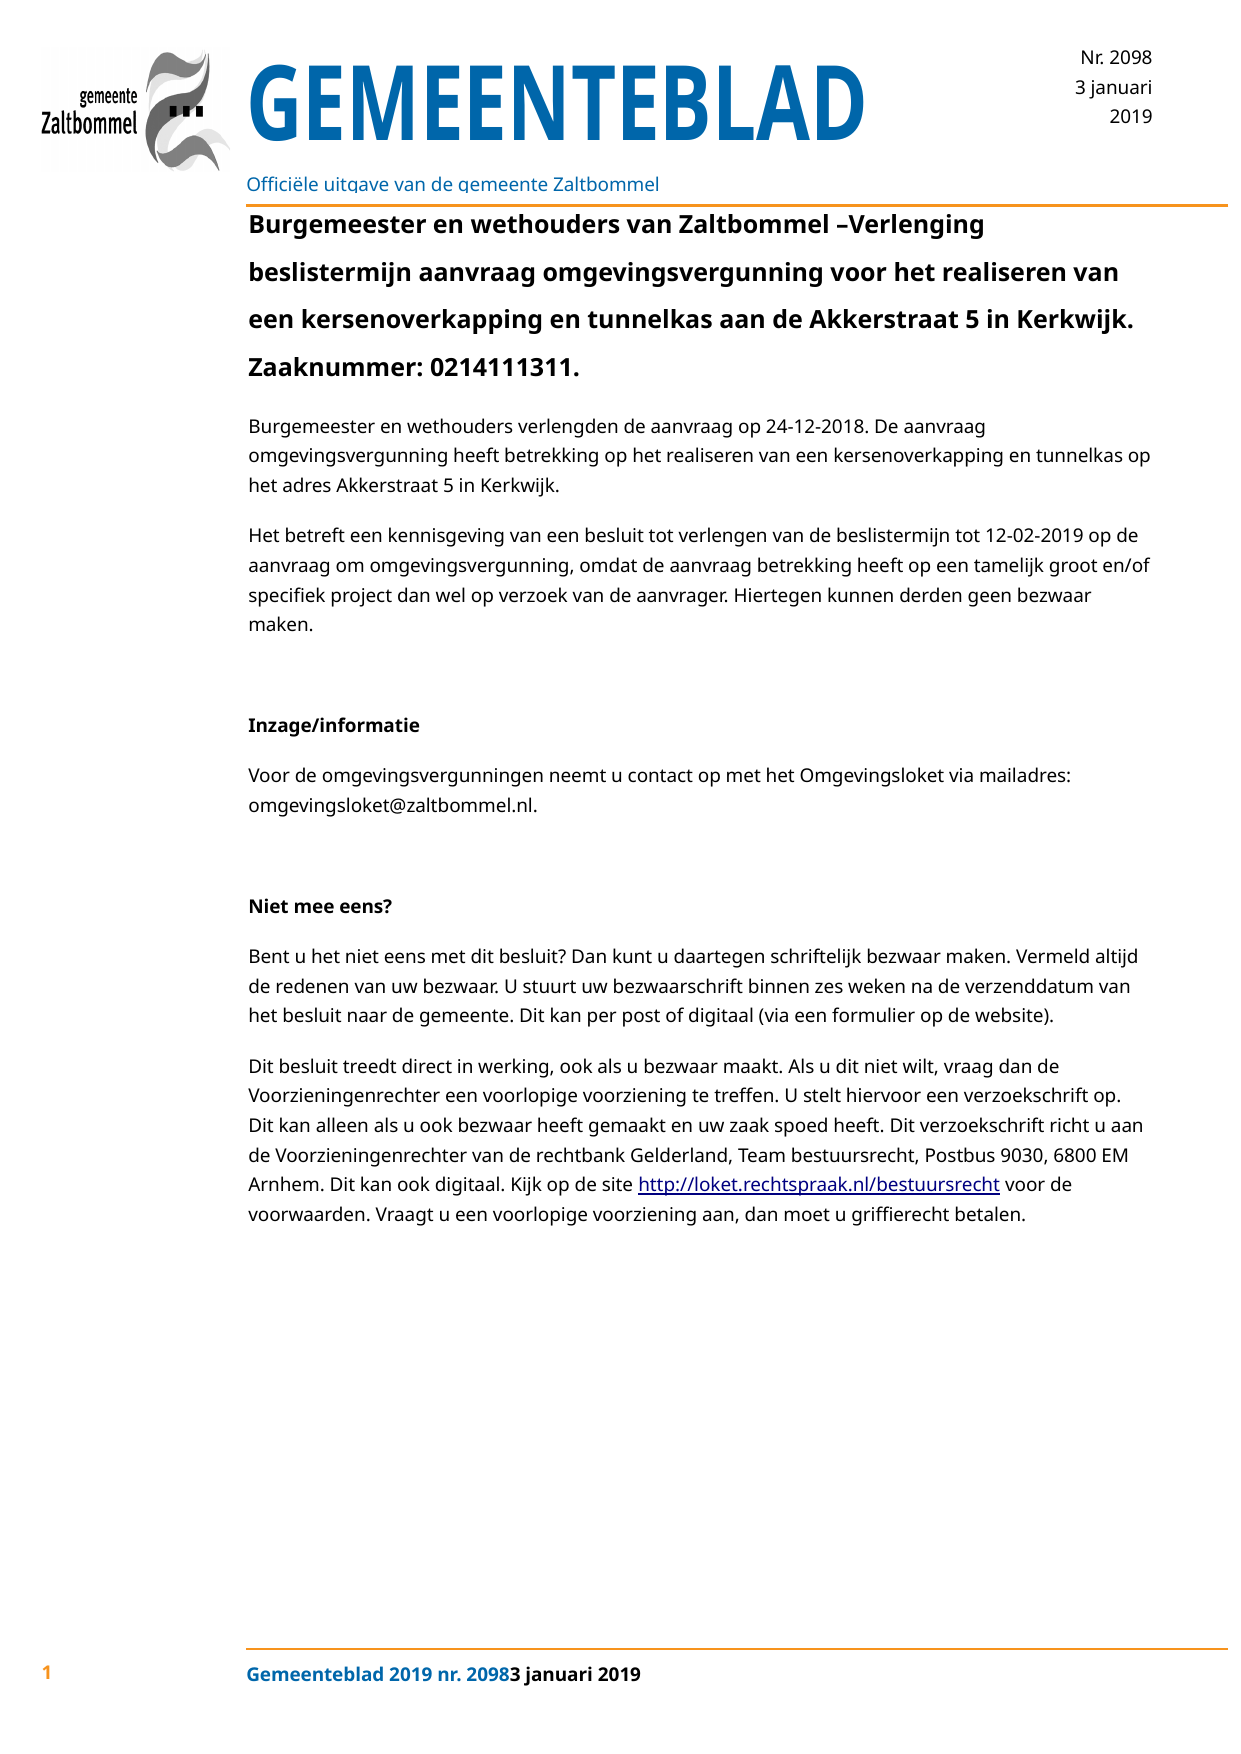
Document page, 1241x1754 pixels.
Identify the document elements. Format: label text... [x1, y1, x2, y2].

text Voor de omgevingsvergunningen neemt u contact op met het Omgevingsloket via mailadres: omgevingsloket@zaltbommel.nl. [248, 763, 1152, 818]
text Burgemeester en wethouders verlengden de aanvraag op 24-12-2018. De aanvraag omgevingsvergunning heeft betrekking op het realiseren van een kersenoverkapping en tunnelkas op het adres Akkerstraat 5 in Kerkwijk. [248, 413, 1152, 498]
picture [41, 47, 231, 172]
text Niet mee eens? [248, 893, 1152, 919]
text Dit besluit treedt direct in werking, ook als u bezwaar maakt. Als u dit niet wilt, vraag dan de Voorzieningenrechter een voorlopige voorziening te treffen. U stelt hiervoor een verzoekschrift op. Dit kan alleen als u ook bezwaar heeft gemaakt en uw zaak spoed heeft. Dit verzoekschrift richt u aan de Voorzieningenrechter van de rechtbank Gelderland, Team bestuursrecht, Postbus 9030, 6800 EM Arnhem. Dit kan ook digitaal. Kijk op de site http://loket.rechtspraak.nl/bestuursrecht voor de voorwaarden. Vraagt u een voorlopige voorziening aan, dan moet u griffierecht betalen. [248, 1053, 1152, 1227]
text Het betreft een kennisgeving van een besluit tot verlengen van de beslistermijn tot 12-02-2019 op de aanvraag om omgevingsvergunning, omdat de aanvraag betrekking heeft op een tamelijk groot en/of specifiek project dan wel op verzoek van de aanvrager. Hiertegen kunnen derden geen bezwaar maken. [248, 523, 1152, 637]
text Burgemeester en wethouders van Zaltbommel –Verlenging beslistermijn aanvraag omgevingsvergunning voor het realiseren van een kersenoverkapping en tunnelkas aan de Akkerstraat 5 in Kerkwijk. Zaaknummer: 0214111311. [248, 207, 1152, 384]
text Inzage/informatie [248, 712, 1152, 738]
text Bent u het niet eens met dit besluit? Dan kunt u daartegen schriftelijk bezwaar maken. Vermeld altijd de redenen van uw bezwaar. U stuurt uw bezwaarschrift binnen zes weken na de verzenddatum van het besluit naar de gemeente. Dit kan per post of digitaal (via een formulier op de website). [248, 943, 1152, 1028]
